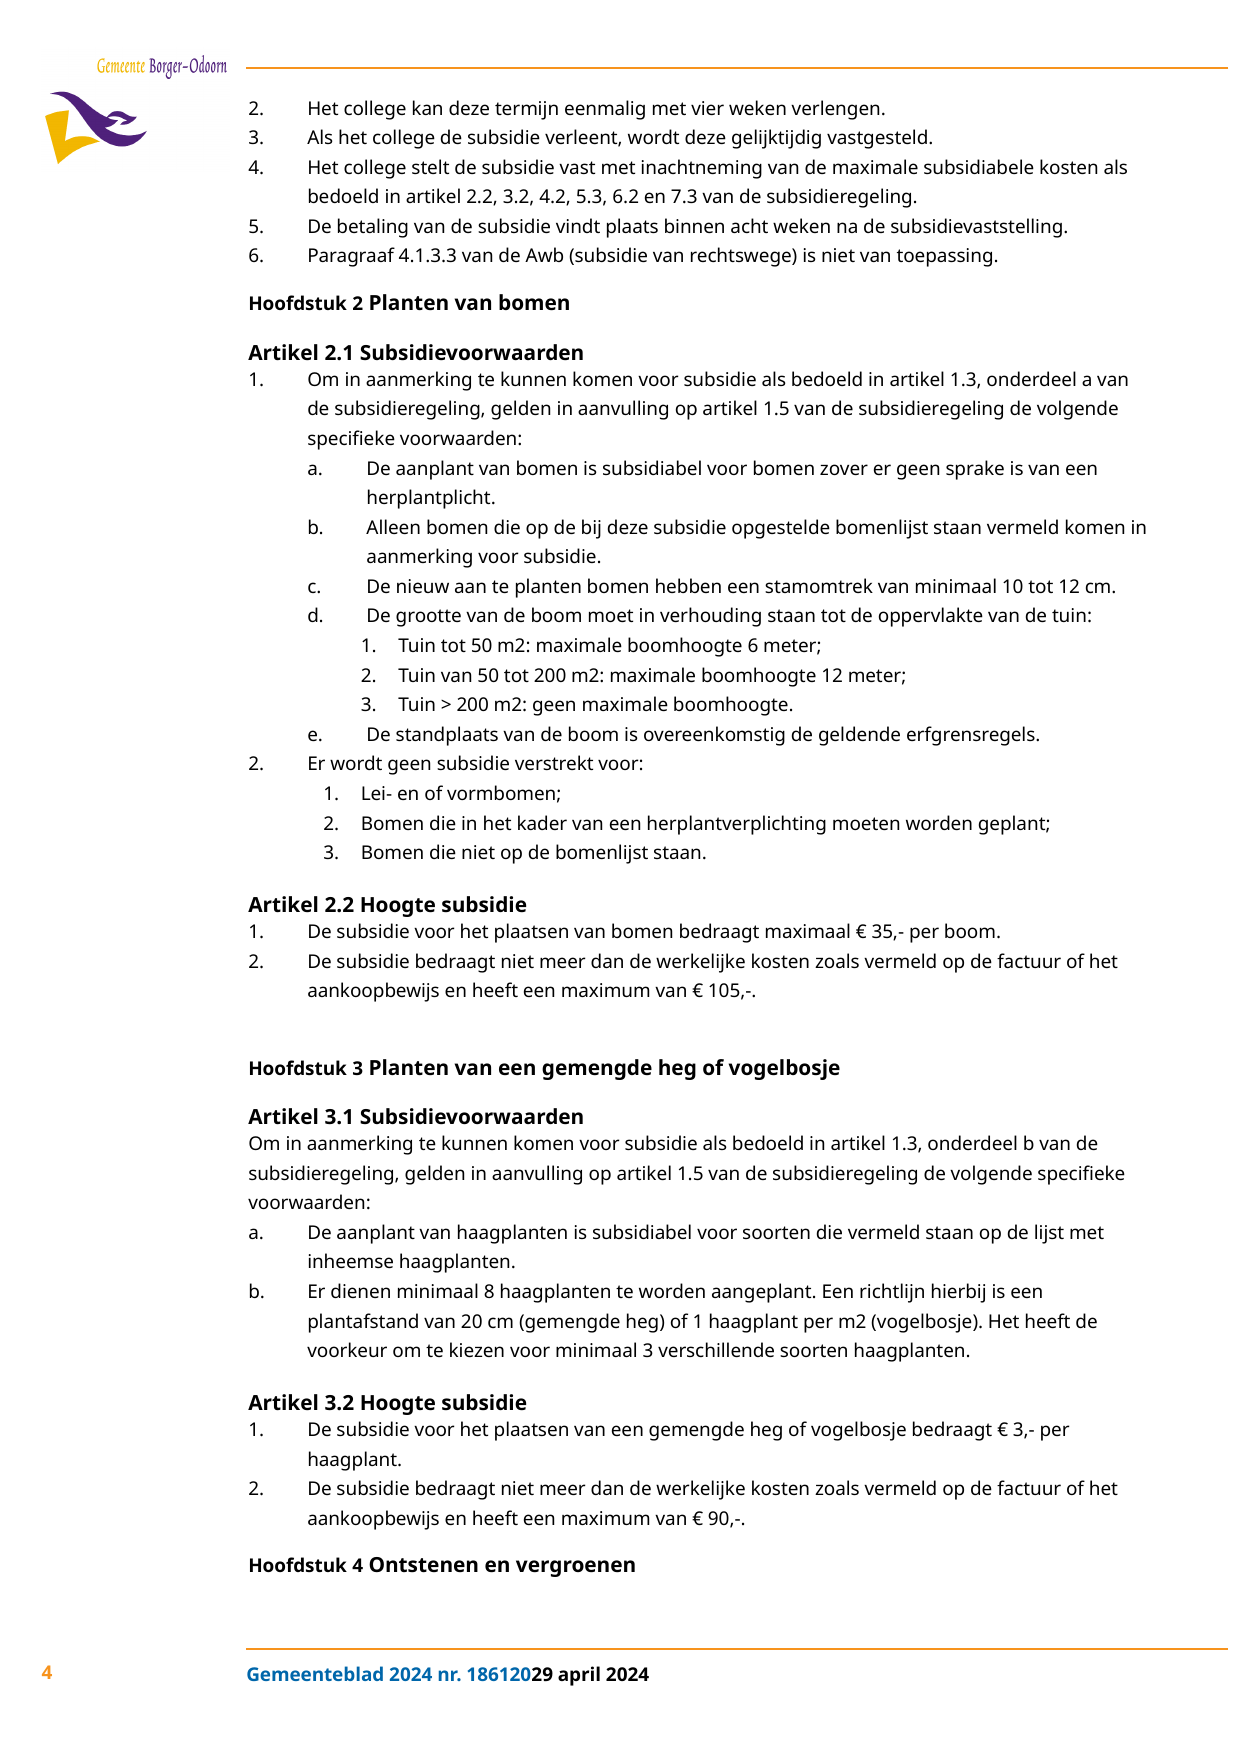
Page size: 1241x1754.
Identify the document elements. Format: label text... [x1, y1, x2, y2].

list De subsidie bedraagt niet meer dan de werkelijke kosten zoals vermeld op de factuur of het aankoopbewijs en heeft een maximum van € 105,-. [248, 948, 1152, 1003]
list Het college kan deze termijn eenmalig met vier weken verlengen. [248, 95, 1152, 121]
list De aanplant van haagplanten is subsidiabel voor soorten die vermeld staan op de lijst met inheemse haagplanten. [248, 1219, 1152, 1274]
text Artikel 2.1 Subsidievoorwaarden [248, 338, 1152, 366]
list De subsidie voor het plaatsen van bomen bedraagt maximaal € 35,- per boom. [248, 918, 1152, 944]
text Artikel 2.2 Hoogte subsidie [248, 890, 1152, 918]
picture [41, 47, 231, 172]
list Paragraaf 4.1.3.3 van de Awb (subsidie van rechtswege) is niet van toepassing. [248, 243, 1152, 268]
list De betaling van de subsidie vindt plaats binnen acht weken na de subsidievaststelling. [248, 213, 1152, 239]
list Tuin van 50 tot 200 m2: maximale boomhoogte 12 meter; [361, 662, 1152, 688]
text Artikel 3.1 Subsidievoorwaarden [248, 1102, 1152, 1130]
list De grootte van de boom moet in verhouding staan tot de oppervlakte van de tuin: [307, 603, 1152, 628]
list De standplaats van de boom is overeenkomstig de geldende erfgrensregels. [307, 721, 1152, 747]
list Bomen die niet op de bomenlijst staan. [323, 839, 1152, 865]
text Artikel 3.2 Hoogte subsidie [248, 1388, 1152, 1416]
list Er wordt geen subsidie verstrekt voor: [248, 751, 1152, 776]
list Alleen bomen die op de bij deze subsidie opgestelde bomenlijst staan vermeld komen in aanmerking voor subsidie. [307, 514, 1152, 569]
list Lei- en of vormbomen; [323, 780, 1152, 806]
list De aanplant van bomen is subsidiabel voor bomen zover er geen sprake is van een herplantplicht. [307, 455, 1152, 510]
list Er dienen minimaal 8 haagplanten te worden aangeplant. Een richtlijn hierbij is een plantafstand van 20 cm (gemengde heg) of 1 haagplant per m2 (vogelbosje). Het heeft de voorkeur om te kiezen voor minimaal 3 verschillende soorten haagplanten. [248, 1278, 1152, 1363]
list Tuin > 200 m2: geen maximale boomhoogte. [361, 691, 1152, 717]
list De subsidie voor het plaatsen van een gemengde heg of vogelbosje bedraagt € 3,- per haagplant. [248, 1416, 1152, 1472]
list Bomen die in het kader van een herplantverplichting moeten worden geplant; [323, 810, 1152, 836]
text Om in aanmerking te kunnen komen voor subsidie als bedoeld in artikel 1.3, onderdeel b van de subsidieregeling, gelden in aanvulling op artikel 1.5 van de subsidieregeling de volgende specifieke voorwaarden: [248, 1130, 1152, 1215]
text Hoofdstuk 4 Ontstenen en vergroenen [248, 1551, 1152, 1579]
list De nieuw aan te planten bomen hebben een stamomtrek van minimaal 10 tot 12 cm. [307, 573, 1152, 599]
text Hoofdstuk 3 Planten van een gemengde heg of vogelbosje [248, 1053, 1152, 1081]
text Hoofdstuk 2 Planten van bomen [248, 288, 1152, 317]
list Het college stelt de subsidie vast met inachtneming van de maximale subsidiabele kosten als bedoeld in artikel 2.2, 3.2, 4.2, 5.3, 6.2 en 7.3 van de subsidieregeling. [248, 154, 1152, 209]
list Om in aanmerking te kunnen komen voor subsidie als bedoeld in artikel 1.3, onderdeel a van de subsidieregeling, gelden in aanvulling op artikel 1.5 van de subsidieregeling de volgende specifieke voorwaarden: [248, 366, 1152, 451]
list Als het college de subsidie verleent, wordt deze gelijktijdig vastgesteld. [248, 124, 1152, 150]
list De subsidie bedraagt niet meer dan de werkelijke kosten zoals vermeld op de factuur of het aankoopbewijs en heeft een maximum van € 90,-. [248, 1475, 1152, 1531]
list Tuin tot 50 m2: maximale boomhoogte 6 meter; [361, 632, 1152, 658]
